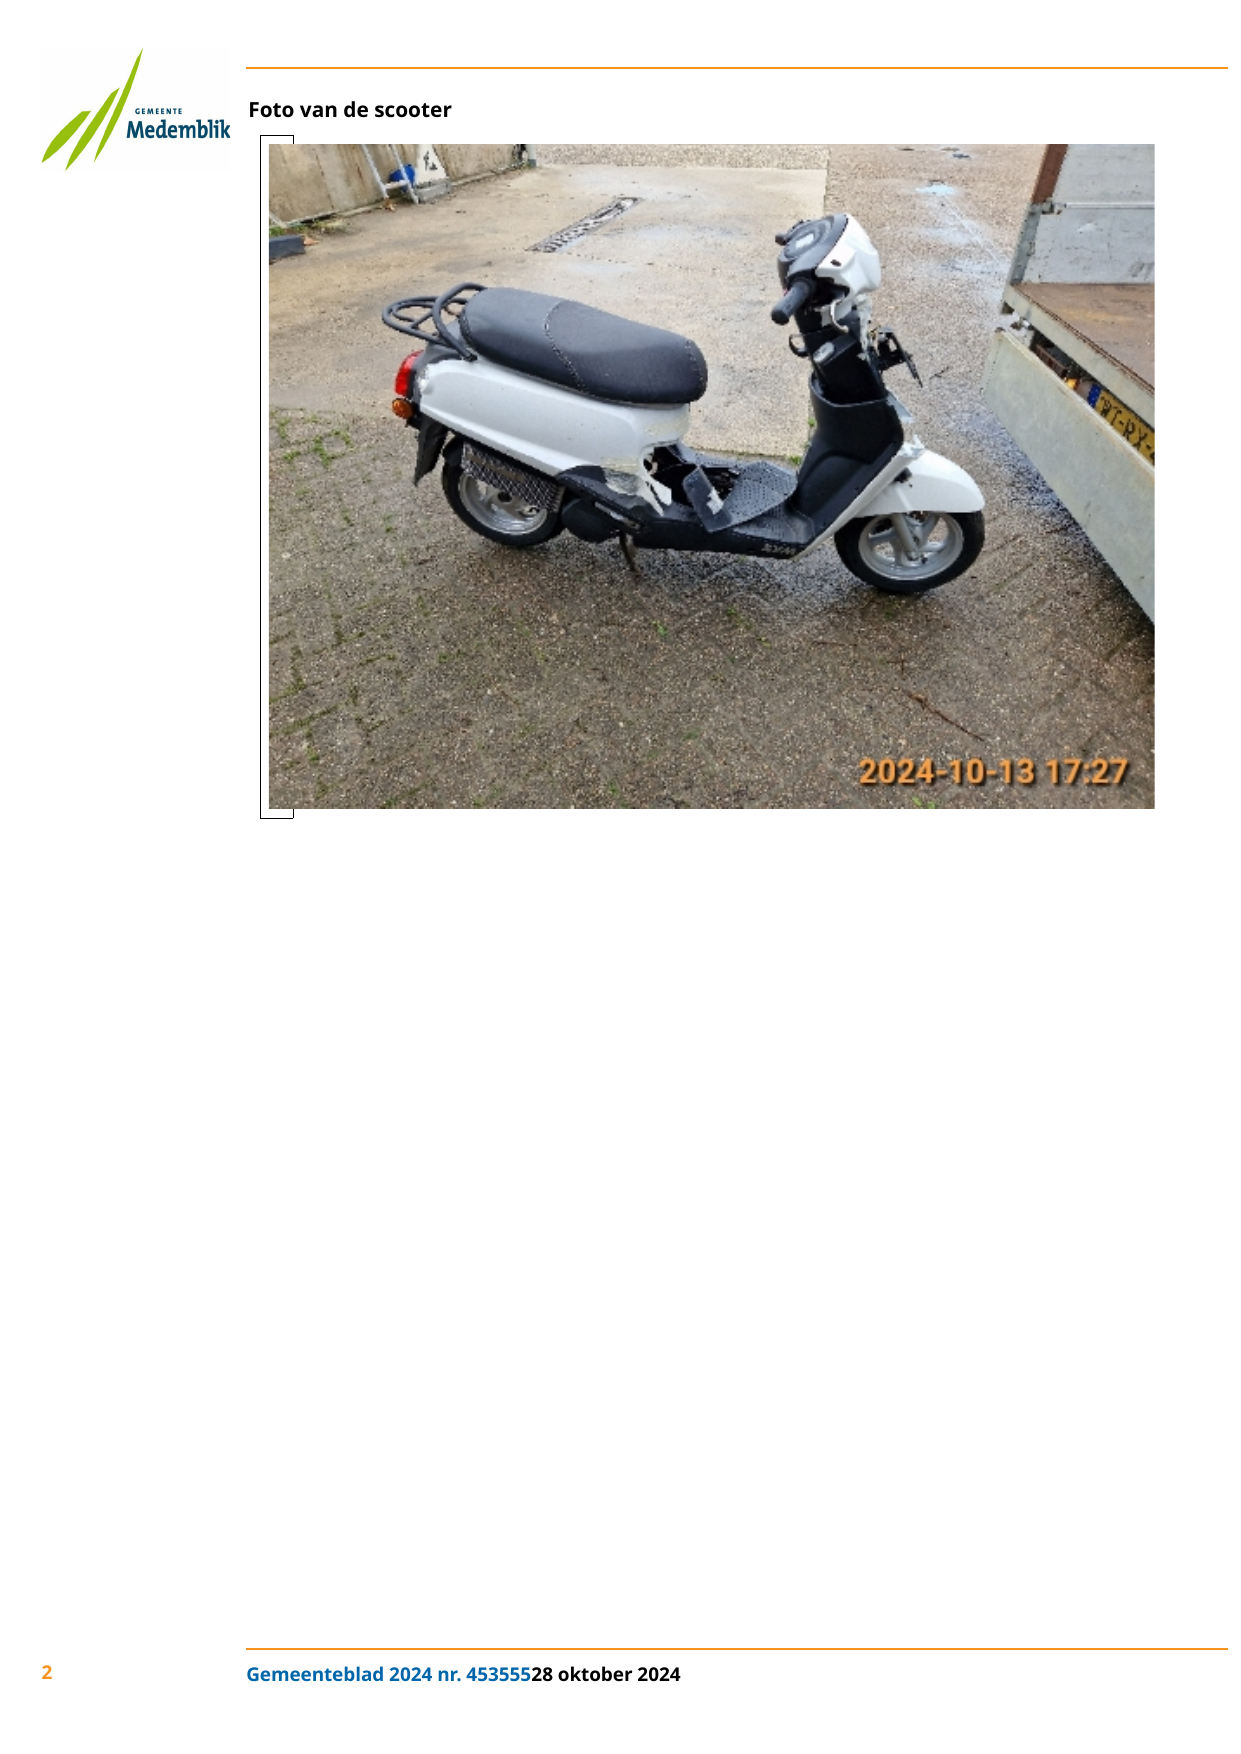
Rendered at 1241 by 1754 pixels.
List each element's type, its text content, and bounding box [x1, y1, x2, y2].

text Foto van de scooter [248, 95, 1152, 123]
picture [268, 144, 1155, 809]
picture [41, 47, 231, 172]
